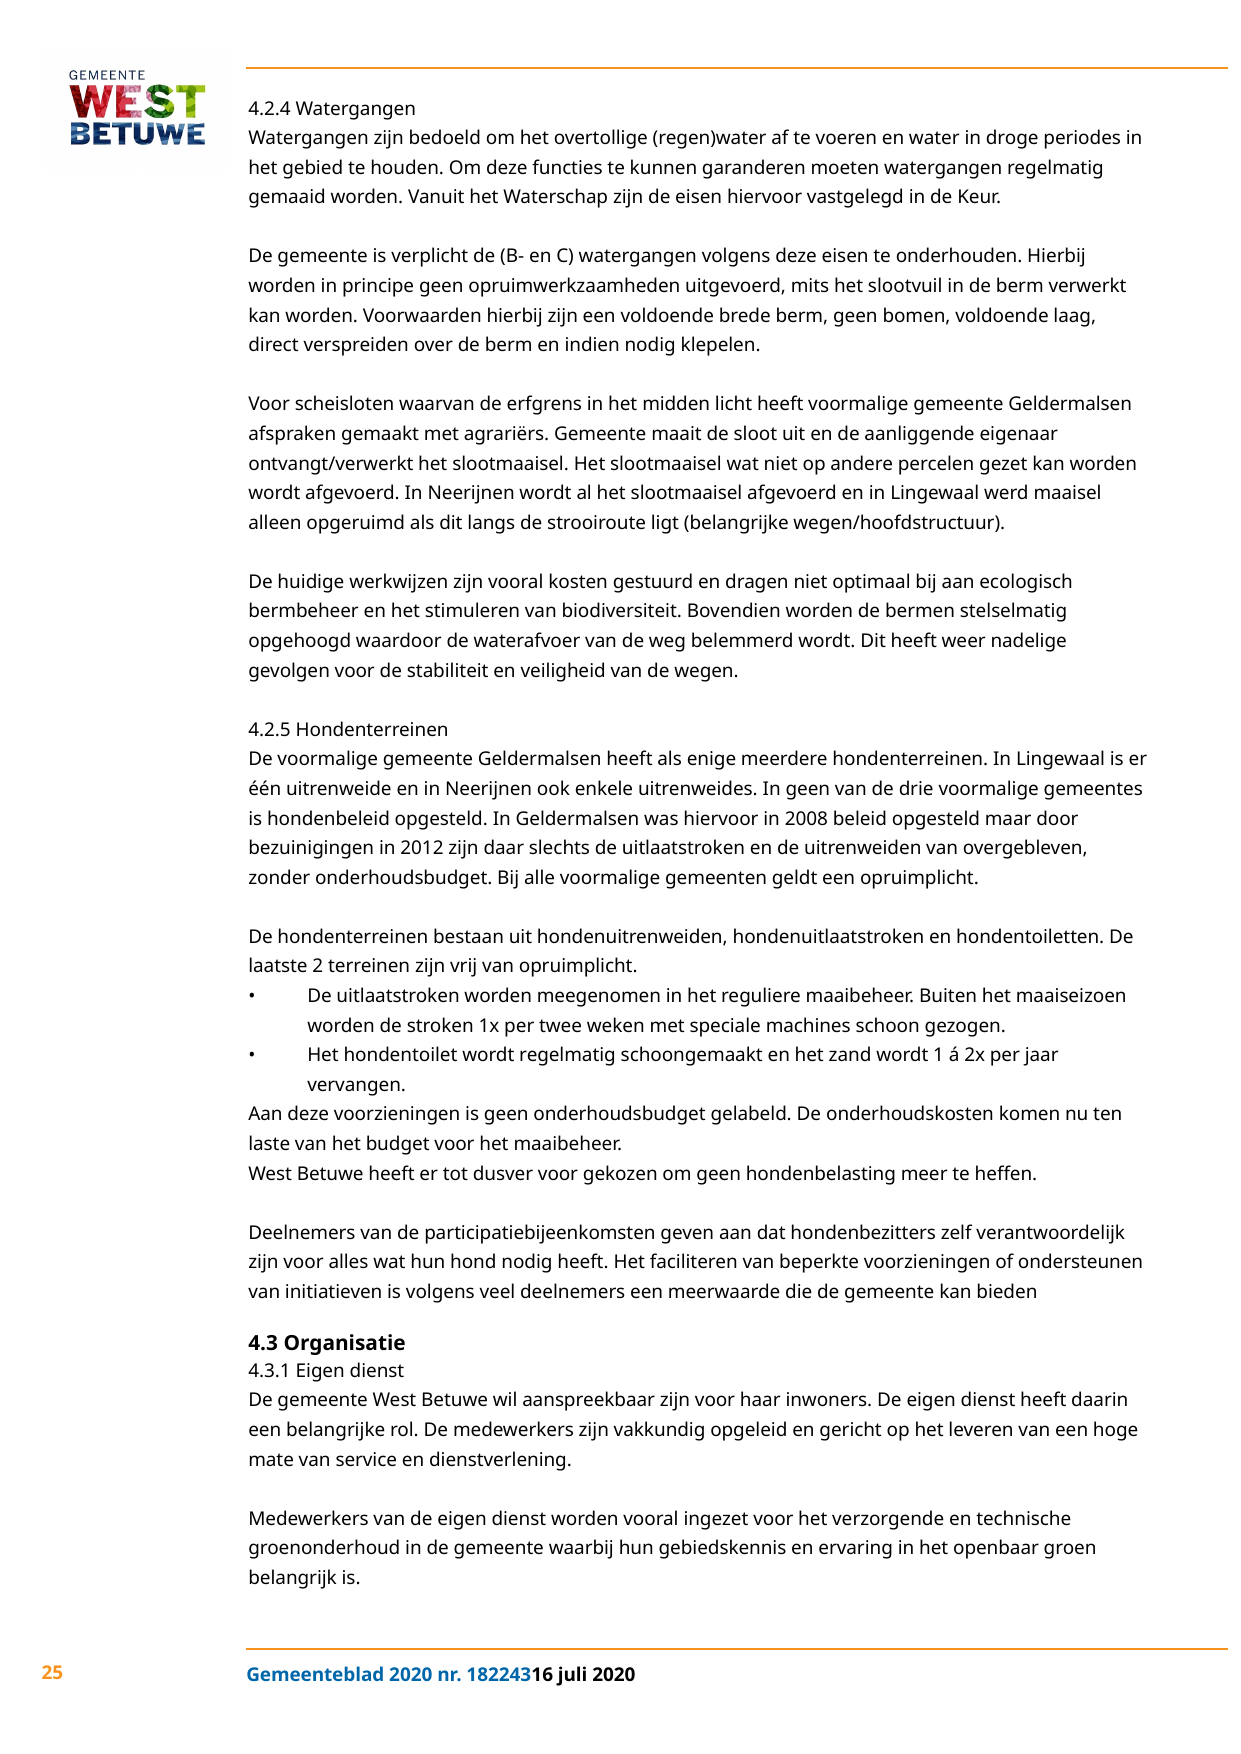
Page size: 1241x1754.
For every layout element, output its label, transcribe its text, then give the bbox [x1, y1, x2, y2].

text 4.3 Organisatie [248, 1328, 1152, 1357]
text De hondenterreinen bestaan uit hondenuitrenweiden, hondenuitlaatstroken en hondentoiletten. De laatste 2 terreinen zijn vrij van opruimplicht. [248, 923, 1152, 978]
text Watergangen zijn bedoeld om het overtollige (regen)water af te voeren en water in droge periodes in het gebied te houden. Om deze functies te kunnen garanderen moeten watergangen regelmatig gemaaid worden. Vanuit het Waterschap zijn de eisen hiervoor vastgelegd in de Keur. [248, 124, 1152, 209]
text De voormalige gemeente Geldermalsen heeft als enige meerdere hondenterreinen. In Lingewaal is er één uitrenweide en in Neerijnen ook enkele uitrenweides. In geen van de drie voormalige gemeentes is hondenbeleid opgesteld. In Geldermalsen was hiervoor in 2008 beleid opgesteld maar door bezuinigingen in 2012 zijn daar slechts de uitlaatstroken en de uitrenweiden van overgebleven, zonder onderhoudsbudget. Bij alle voormalige gemeenten geldt een opruimplicht. [248, 746, 1152, 890]
text De huidige werkwijzen zijn vooral kosten gestuurd en dragen niet optimaal bij aan ecologisch bermbeheer en het stimuleren van biodiversiteit. Bovendien worden de bermen stelselmatig opgehoogd waardoor de waterafvoer van de weg belemmerd wordt. Dit heeft weer nadelige gevolgen voor de stabiliteit en veiligheid van de wegen. [248, 568, 1152, 683]
list Het hondentoilet wordt regelmatig schoongemaakt en het zand wordt 1 á 2x per jaar vervangen. [248, 1041, 1152, 1097]
text Medewerkers van de eigen dienst worden vooral ingezet voor het verzorgende en technische groenonderhoud in de gemeente waarbij hun gebiedskennis en ervaring in het openbaar groen belangrijk is. [248, 1505, 1152, 1590]
text 4.2.5 Hondenterreinen [248, 716, 1152, 742]
text Deelnemers van de participatiebijeenkomsten geven aan dat hondenbezitters zelf verantwoordelijk zijn voor alles wat hun hond nodig heeft. Het faciliteren van beperkte voorzieningen of ondersteunen van initiatieven is volgens veel deelnemers een meerwaarde die de gemeente kan bieden [248, 1219, 1152, 1304]
list De uitlaatstroken worden meegenomen in het reguliere maaibeheer. Buiten het maaiseizoen worden de stroken 1x per twee weken met speciale machines schoon gezogen. [248, 982, 1152, 1038]
text 4.3.1 Eigen dienst [248, 1357, 1152, 1383]
text West Betuwe heeft er tot dusver voor gekozen om geen hondenbelasting meer te heffen. [248, 1160, 1152, 1186]
text Voor scheisloten waarvan de erfgrens in het midden licht heeft voormalige gemeente Geldermalsen afspraken gemaakt met agrariërs. Gemeente maait de sloot uit en de aanliggende eigenaar ontvangt/verwerkt het slootmaaisel. Het slootmaaisel wat niet op andere percelen gezet kan worden wordt afgevoerd. In Neerijnen wordt al het slootmaaisel afgevoerd en in Lingewaal werd maaisel alleen opgeruimd als dit langs de strooiroute ligt (belangrijke wegen/hoofdstructuur). [248, 391, 1152, 535]
picture [41, 47, 231, 172]
text De gemeente is verplicht de (B- en C) watergangen volgens deze eisen te onderhouden. Hierbij worden in principe geen opruimwerkzaamheden uitgevoerd, mits het slootvuil in de berm verwerkt kan worden. Voorwaarden hierbij zijn een voldoende brede berm, geen bomen, voldoende laag, direct verspreiden over de berm en indien nodig klepelen. [248, 243, 1152, 357]
text De gemeente West Betuwe wil aanspreekbaar zijn voor haar inwoners. De eigen dienst heeft daarin een belangrijke rol. De medewerkers zijn vakkundig opgeleid en gericht op het leveren van een hoge mate van service en dienstverlening. [248, 1387, 1152, 1471]
text Aan deze voorzieningen is geen onderhoudsbudget gelabeld. De onderhoudskosten komen nu ten laste van het budget voor het maaibeheer. [248, 1101, 1152, 1156]
text 4.2.4 Watergangen [248, 95, 1152, 121]
